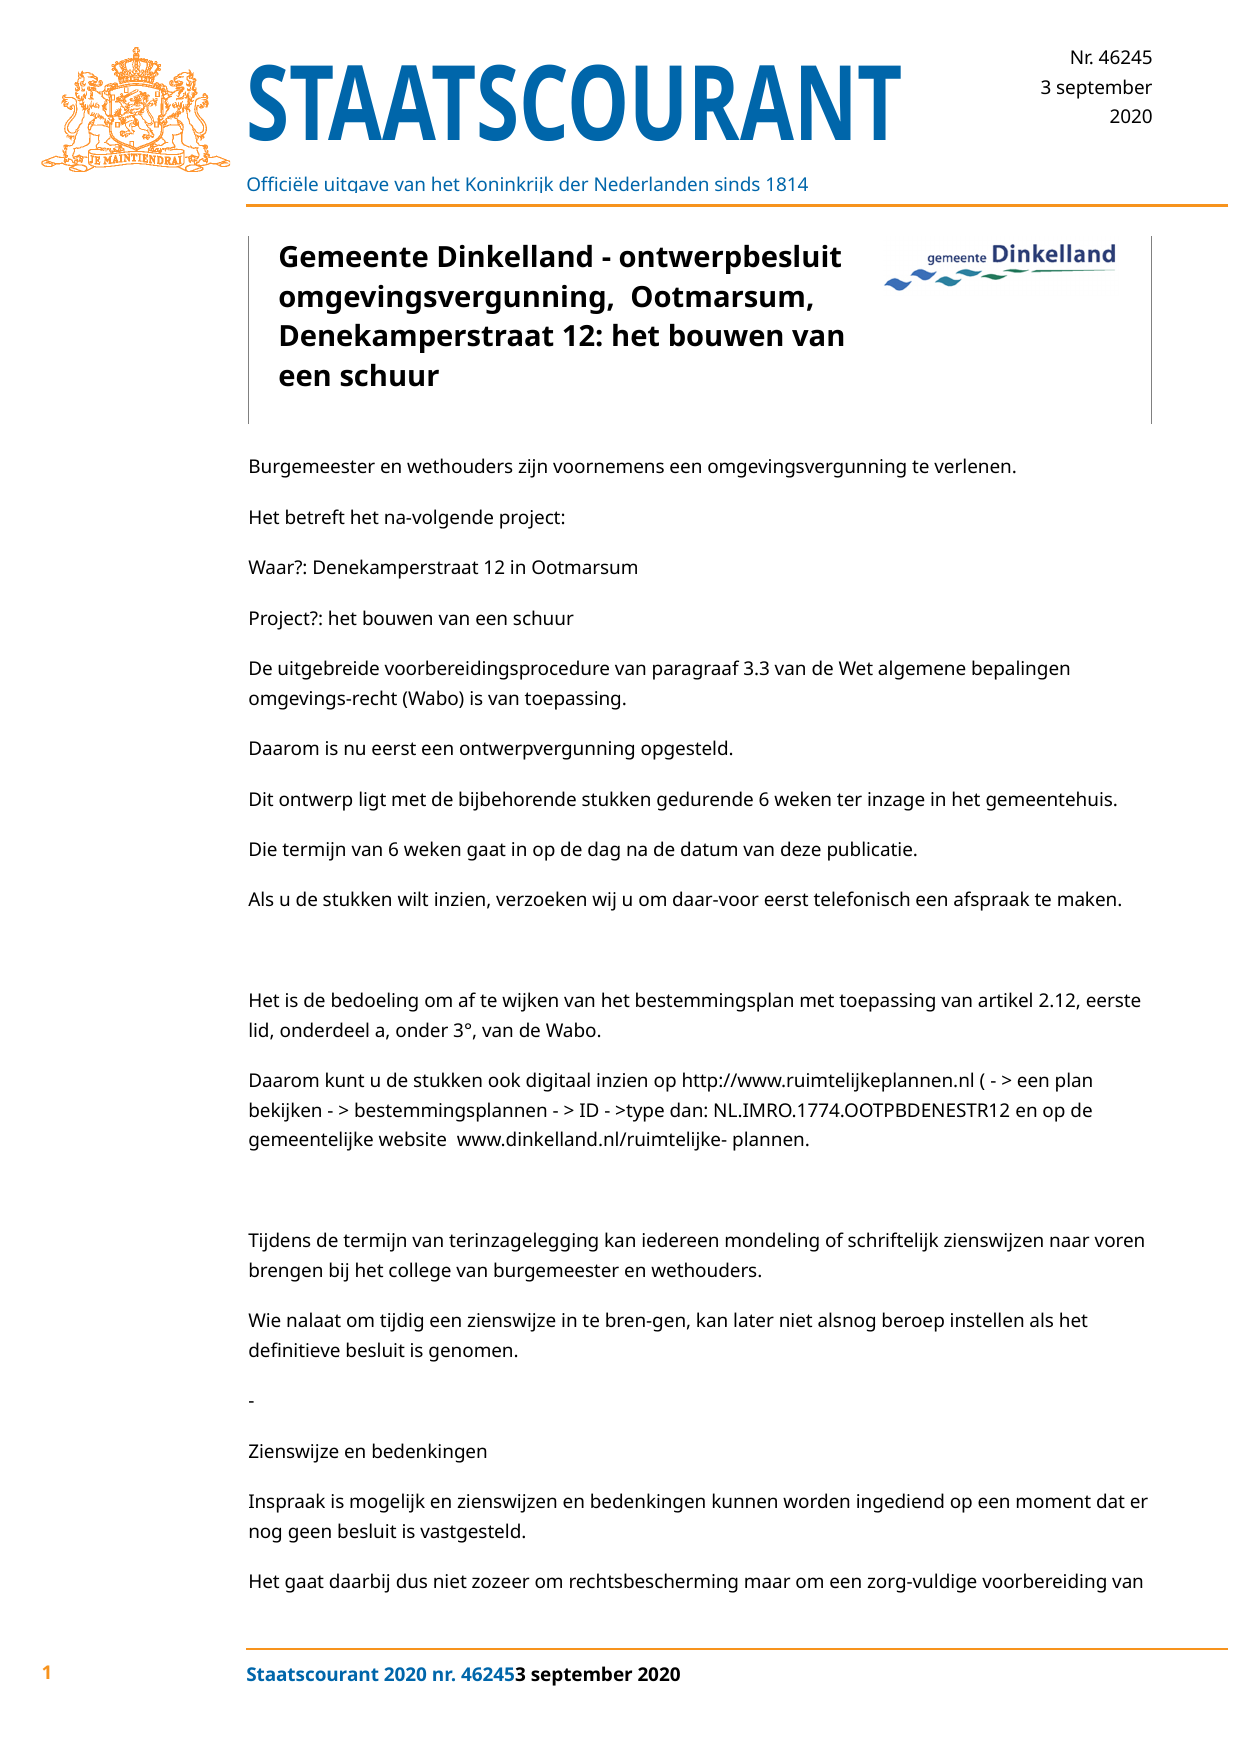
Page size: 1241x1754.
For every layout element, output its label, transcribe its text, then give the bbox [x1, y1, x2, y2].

text Het gaat daarbij dus niet zozeer om rechtsbescherming maar om een zorg-vuldige voorbereiding van [248, 1568, 1152, 1594]
text Daarom is nu eerst een ontwerpvergunning opgesteld. [248, 735, 1152, 761]
table_header [850, 236, 1151, 424]
picture [882, 236, 1119, 296]
text Waar?: Denekamperstraat 12 in Ootmarsum [248, 554, 1152, 580]
text Het betreft het na-volgende project: [248, 504, 1152, 530]
text Als u de stukken wilt inzien, verzoeken wij u om daar-voor eerst telefonisch een afspraak te maken. [248, 887, 1152, 912]
text - [248, 1387, 1152, 1413]
text Burgemeester en wethouders zijn voornemens een omgevingsvergunning te verlenen. [248, 454, 1152, 479]
text Project?: het bouwen van een schuur [248, 605, 1152, 631]
text Wie nalaat om tijdig een zienswijze in te bren-gen, kan later niet alsnog beroep instellen als het definitieve besluit is genomen. [248, 1307, 1152, 1363]
text Dit ontwerp ligt met de bijbehorende stukken gedurende 6 weken ter inzage in het gemeentehuis. [248, 786, 1152, 811]
text Die termijn van 6 weken gaat in op de dag na de datum van deze publicatie. [248, 836, 1152, 862]
table_header Gemeente Dinkelland - ontwerpbesluit omgevingsvergunning, Ootmarsum, Denekamperstraat 12: het bouwen van een schuur [249, 236, 850, 424]
text Inspraak is mogelijk en zienswijzen en bedenkingen kunnen worden ingediend op een moment dat er nog geen besluit is vastgesteld. [248, 1488, 1152, 1543]
picture [41, 47, 231, 172]
text Het is de bedoeling om af te wijken van het bestemmingsplan met toepassing van artikel 2.12, eerste lid, onderdeel a, onder 3°, van de Wabo. [248, 987, 1152, 1043]
text Zienswijze en bedenkingen [248, 1438, 1152, 1463]
text Daarom kunt u de stukken ook digitaal inzien op http://www.ruimtelijkeplannen.nl ( - > een plan bekijken - > bestemmingsplannen - > ID - >type dan: NL.IMRO.1774.OOTPBDENESTR12 en op de gemeentelijke website www.dinkelland.nl/ruimtelijke- plannen. [248, 1067, 1152, 1152]
text De uitgebreide voorbereidingsprocedure van paragraaf 3.3 van de Wet algemene bepalingen omgevings-recht (Wabo) is van toepassing. [248, 655, 1152, 711]
text Tijdens de termijn van terinzagelegging kan iedereen mondeling of schriftelijk zienswijzen naar voren brengen bij het college van burgemeester en wethouders. [248, 1227, 1152, 1283]
